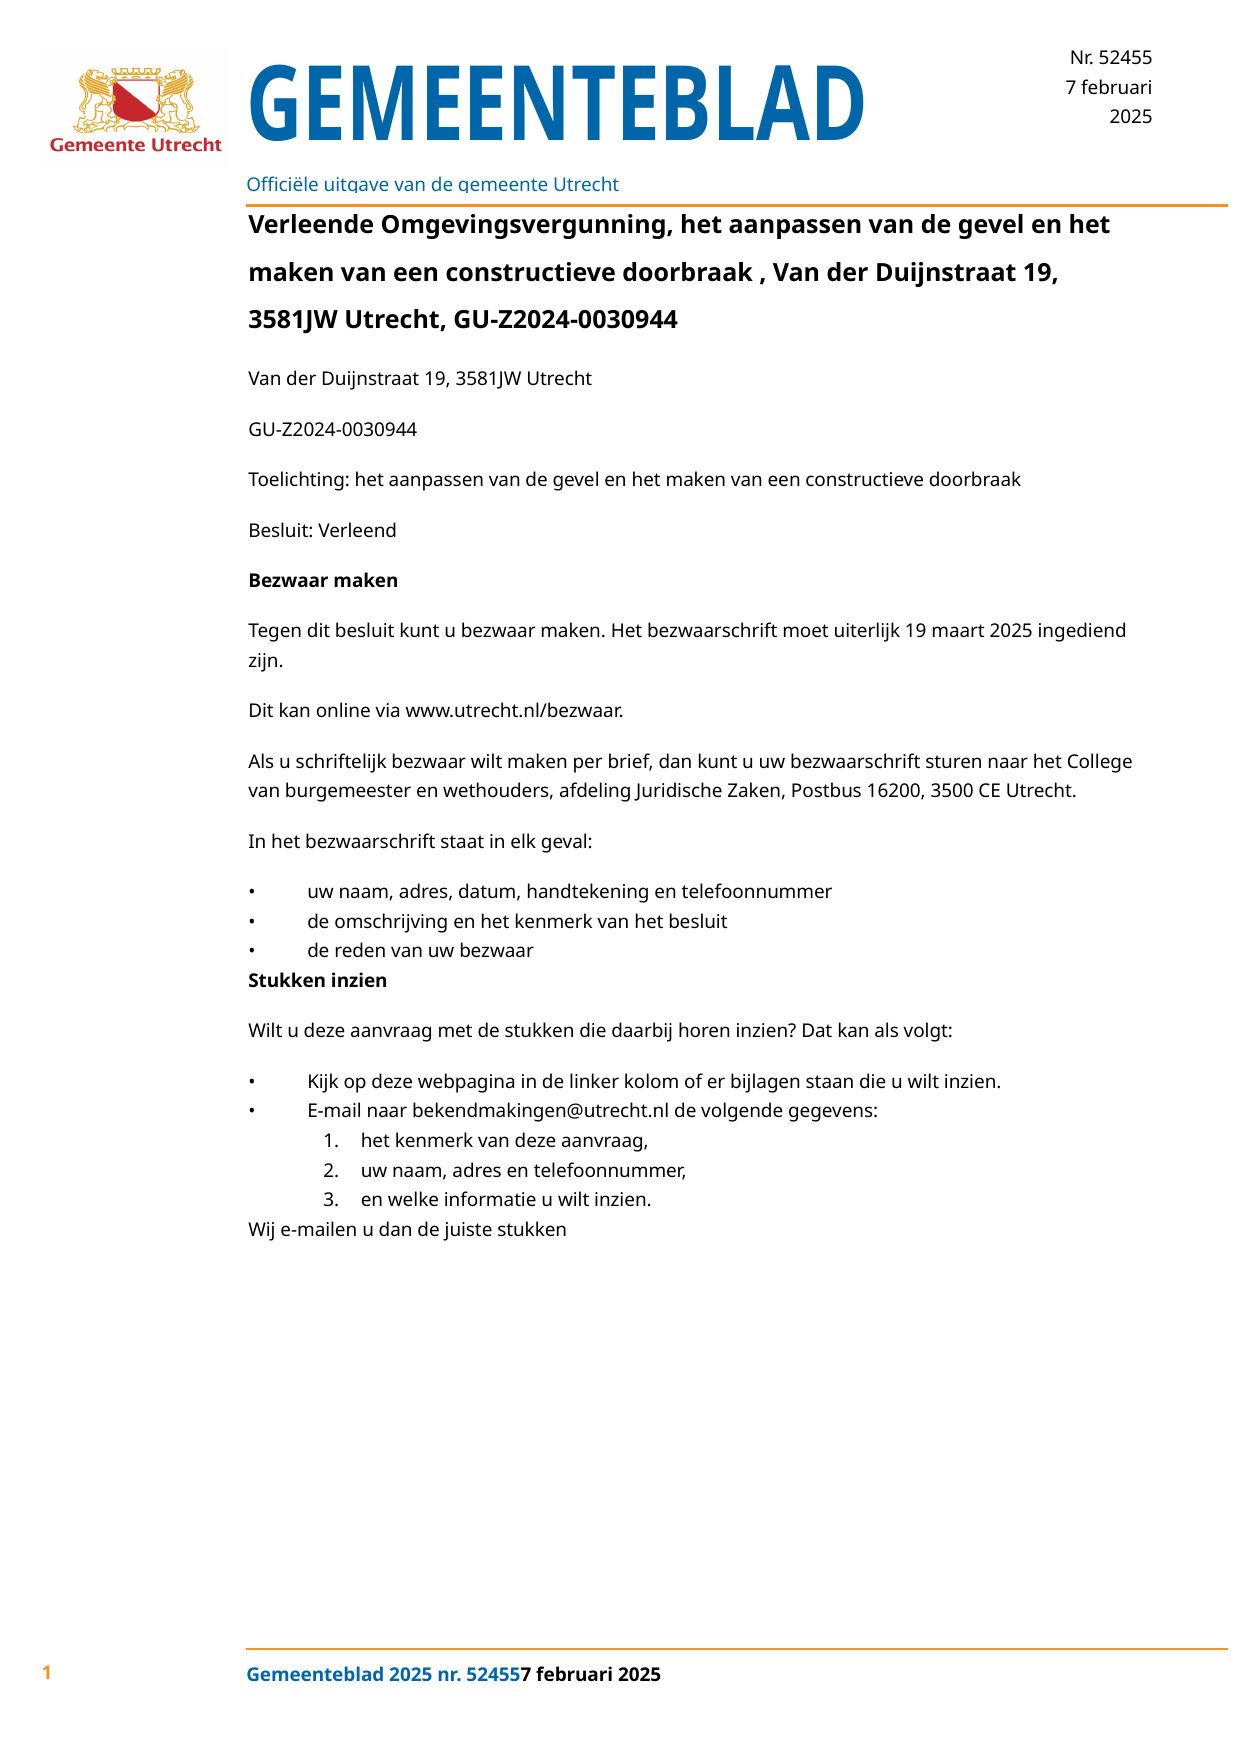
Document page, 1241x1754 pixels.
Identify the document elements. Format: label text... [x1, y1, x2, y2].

picture [41, 47, 231, 172]
text Van der Duijnstraat 19, 3581JW Utrecht [248, 366, 1152, 391]
list de reden van uw bezwaar [248, 938, 1152, 963]
list uw naam, adres, datum, handtekening en telefoonnummer [248, 878, 1152, 904]
text Besluit: Verleend [248, 517, 1152, 542]
text Verleende Omgevingsvergunning, het aanpassen van de gevel en het maken van een constructieve doorbraak , Van der Duijnstraat 19, 3581JW Utrecht, GU-Z2024-0030944 [248, 207, 1152, 336]
text In het bezwaarschrift staat in elk geval: [248, 828, 1152, 854]
text Tegen dit besluit kunt u bezwaar maken. Het bezwaarschrift moet uiterlijk 19 maart 2025 ingediend zijn. [248, 618, 1152, 673]
list de omschrijving en het kenmerk van het besluit [248, 908, 1152, 934]
text GU-Z2024-0030944 [248, 416, 1152, 442]
text Wilt u deze aanvraag met de stukken die daarbij horen inzien? Dat kan als volgt: [248, 1018, 1152, 1043]
list uw naam, adres en telefoonnummer, [323, 1157, 1152, 1182]
list het kenmerk van deze aanvraag, [323, 1127, 1152, 1153]
text Bezwaar maken [248, 567, 1152, 593]
text Wij e-mailen u dan de juiste stukken [248, 1216, 1152, 1242]
list en welke informatie u wilt inzien. [323, 1186, 1152, 1212]
text Dit kan online via www.utrecht.nl/bezwaar. [248, 698, 1152, 723]
text Stukken inzien [248, 967, 1152, 993]
text Als u schriftelijk bezwaar wilt maken per brief, dan kunt u uw bezwaarschrift sturen naar het College van burgemeester en wethouders, afdeling Juridische Zaken, Postbus 16200, 3500 CE Utrecht. [248, 748, 1152, 803]
text Toelichting: het aanpassen van de gevel en het maken van een constructieve doorbraak [248, 466, 1152, 492]
list E-mail naar bekendmakingen@utrecht.nl de volgende gegevens: [248, 1098, 1152, 1123]
list Kijk op deze webpagina in de linker kolom of er bijlagen staan die u wilt inzien. [248, 1068, 1152, 1094]
